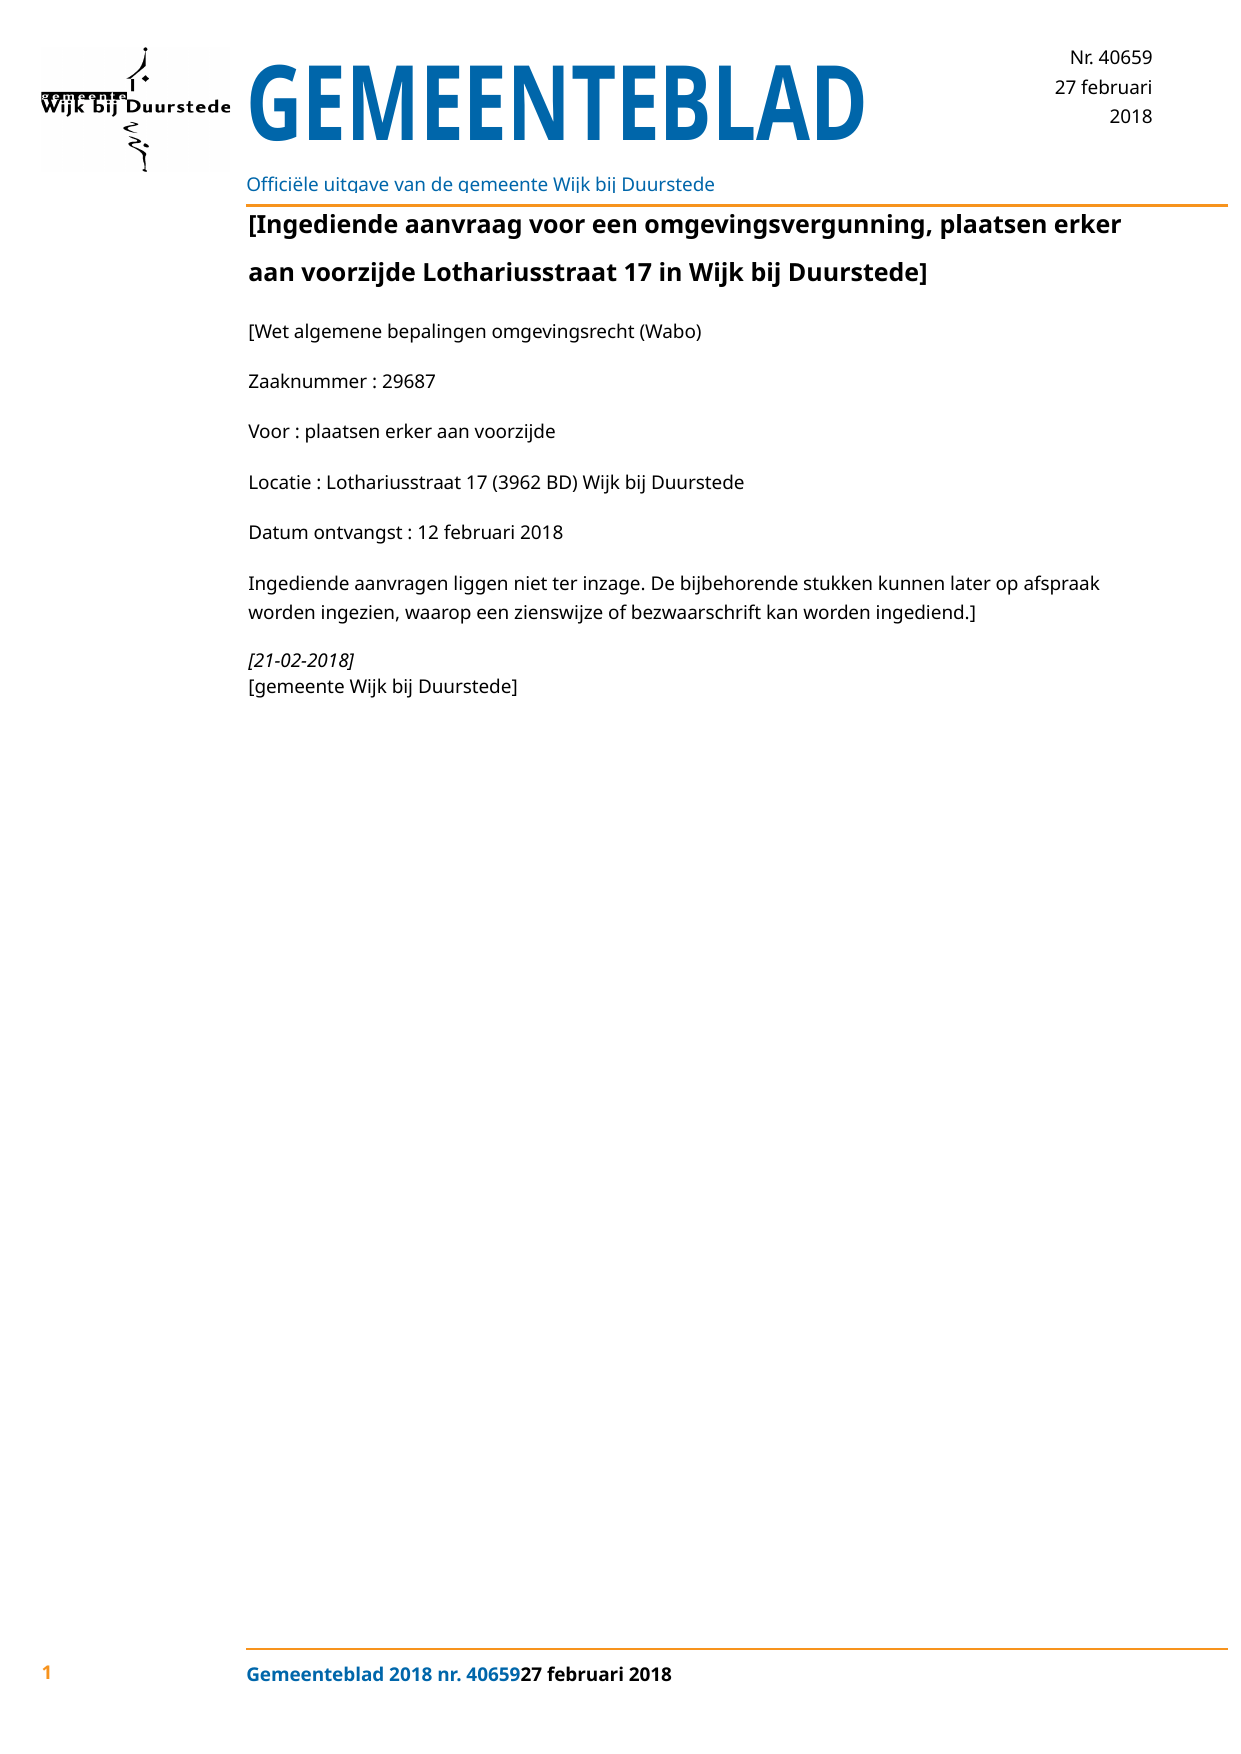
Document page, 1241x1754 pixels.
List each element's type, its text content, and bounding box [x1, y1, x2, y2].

text [gemeente Wijk bij Duurstede] [248, 673, 1152, 699]
text Locatie : Lothariusstraat 17 (3962 BD) Wijk bij Duurstede [248, 469, 1152, 495]
text [21-02-2018] [248, 647, 1152, 673]
picture [41, 47, 231, 172]
text Ingediende aanvragen liggen niet ter inzage. De bijbehorende stukken kunnen later op afspraak worden ingezien, waarop een zienswijze of bezwaarschrift kan worden ingediend.] [248, 570, 1152, 625]
text Datum ontvangst : 12 februari 2018 [248, 519, 1152, 545]
text [Ingediende aanvraag voor een omgevingsvergunning, plaatsen erker aan voorzijde Lothariusstraat 17 in Wijk bij Duurstede] [248, 207, 1152, 288]
text Voor : plaatsen erker aan voorzijde [248, 419, 1152, 444]
text Zaaknummer : 29687 [248, 368, 1152, 394]
text [Wet algemene bepalingen omgevingsrecht (Wabo) [248, 318, 1152, 344]
